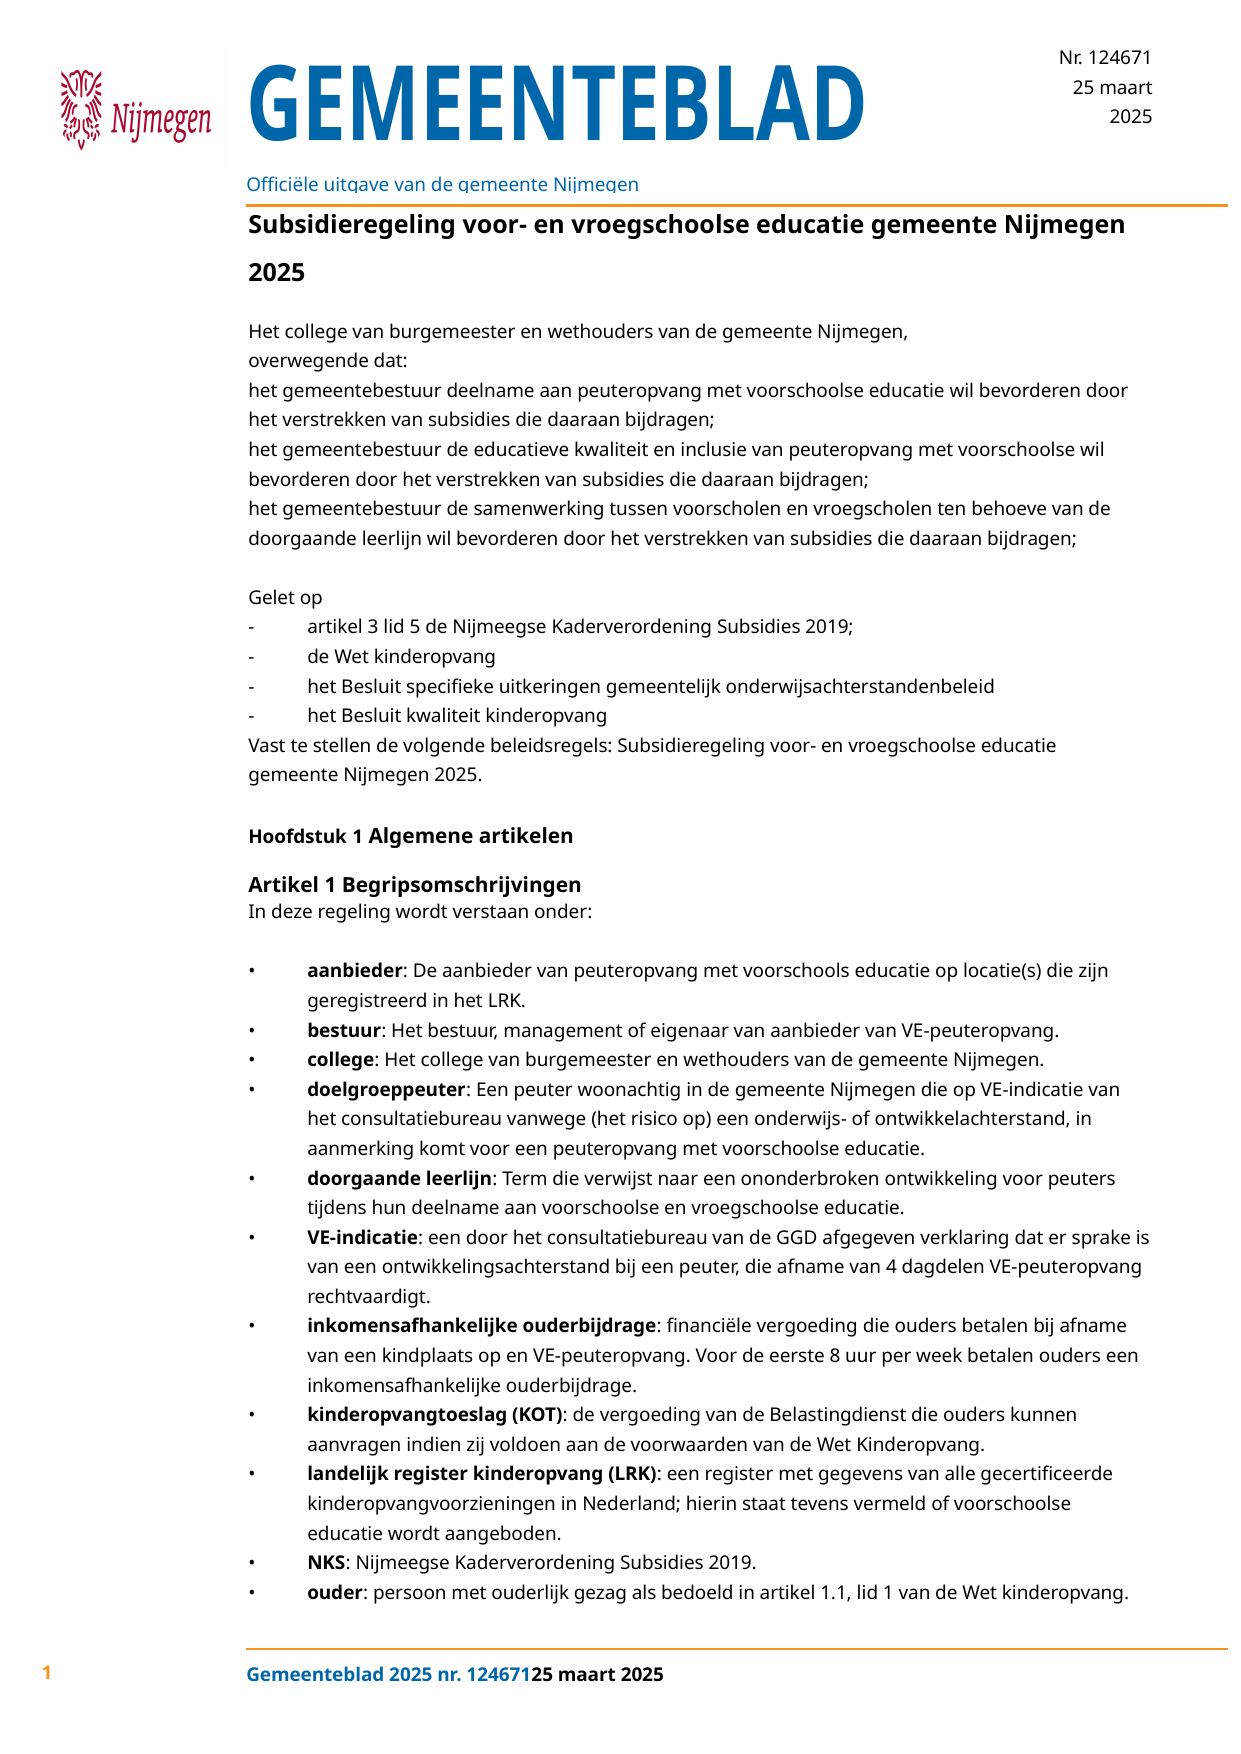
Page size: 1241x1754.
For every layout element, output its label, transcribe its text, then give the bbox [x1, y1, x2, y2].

list doorgaande leerlijn: Term die verwijst naar een ononderbroken ontwikkeling voor peuters tijdens hun deelname aan voorschoolse en vroegschoolse educatie. [248, 1165, 1152, 1220]
text Artikel 1 Begripsomschrijvingen [248, 870, 1152, 898]
list NKS: Nijmeegse Kaderverordening Subsidies 2019. [248, 1549, 1152, 1575]
text Vast te stellen de volgende beleidsregels: Subsidieregeling voor- en vroegschoolse educatie gemeente Nijmegen 2025. [248, 732, 1152, 787]
text het gemeentebestuur de samenwerking tussen voorscholen en vroegscholen ten behoeve van de doorgaande leerlijn wil bevorderen door het verstrekken van subsidies die daaraan bijdragen; [248, 495, 1152, 551]
list de Wet kinderopvang [248, 643, 1152, 669]
text In deze regeling wordt verstaan onder: [248, 898, 1152, 924]
list artikel 3 lid 5 de Nijmeegse Kaderverordening Subsidies 2019; [248, 614, 1152, 639]
list aanbieder: De aanbieder van peuteropvang met voorschools educatie op locatie(s) die zijn geregistreerd in het LRK. [248, 958, 1152, 1013]
list inkomensafhankelijke ouderbijdrage: financiële vergoeding die ouders betalen bij afname van een kindplaats op en VE-peuteropvang. Voor de eerste 8 uur per week betalen ouders een inkomensafhankelijke ouderbijdrage. [248, 1313, 1152, 1398]
picture [41, 47, 231, 172]
text het gemeentebestuur deelname aan peuteropvang met voorschoolse educatie wil bevorderen door het verstrekken van subsidies die daaraan bijdragen; [248, 377, 1152, 432]
list doelgroeppeuter: Een peuter woonachtig in de gemeente Nijmegen die op VE-indicatie van het consultatiebureau vanwege (het risico op) een onderwijs- of ontwikkelachterstand, in aanmerking komt voor een peuteropvang met voorschoolse educatie. [248, 1076, 1152, 1161]
text Subsidieregeling voor- en vroegschoolse educatie gemeente Nijmegen 2025 [248, 207, 1152, 288]
list het Besluit kwaliteit kinderopvang [248, 702, 1152, 728]
text Gelet op [248, 584, 1152, 610]
list landelijk register kinderopvang (LRK): een register met gegevens van alle gecertificeerde kinderopvangvoorzieningen in Nederland; hierin staat tevens vermeld of voorschoolse educatie wordt aangeboden. [248, 1461, 1152, 1546]
text Het college van burgemeester en wethouders van de gemeente Nijmegen, [248, 318, 1152, 344]
text Hoofdstuk 1 Algemene artikelen [248, 821, 1152, 849]
list kinderopvangtoeslag (KOT): de vergoeding van de Belastingdienst die ouders kunnen aanvragen indien zij voldoen aan de voorwaarden van de Wet Kinderopvang. [248, 1401, 1152, 1457]
list ouder: persoon met ouderlijk gezag als bedoeld in artikel 1.1, lid 1 van de Wet kinderopvang. [248, 1579, 1152, 1605]
list het Besluit specifieke uitkeringen gemeentelijk onderwijsachterstandenbeleid [248, 673, 1152, 699]
text het gemeentebestuur de educatieve kwaliteit en inclusie van peuteropvang met voorschoolse wil bevorderen door het verstrekken van subsidies die daaraan bijdragen; [248, 436, 1152, 492]
text overwegende dat: [248, 347, 1152, 373]
list college: Het college van burgemeester en wethouders van de gemeente Nijmegen. [248, 1046, 1152, 1072]
list VE-indicatie: een door het consultatiebureau van de GGD afgegeven verklaring dat er sprake is van een ontwikkelingsachterstand bij een peuter, die afname van 4 dagdelen VE-peuteropvang rechtvaardigt. [248, 1224, 1152, 1309]
list bestuur: Het bestuur, management of eigenaar van aanbieder van VE-peuteropvang. [248, 1017, 1152, 1043]
